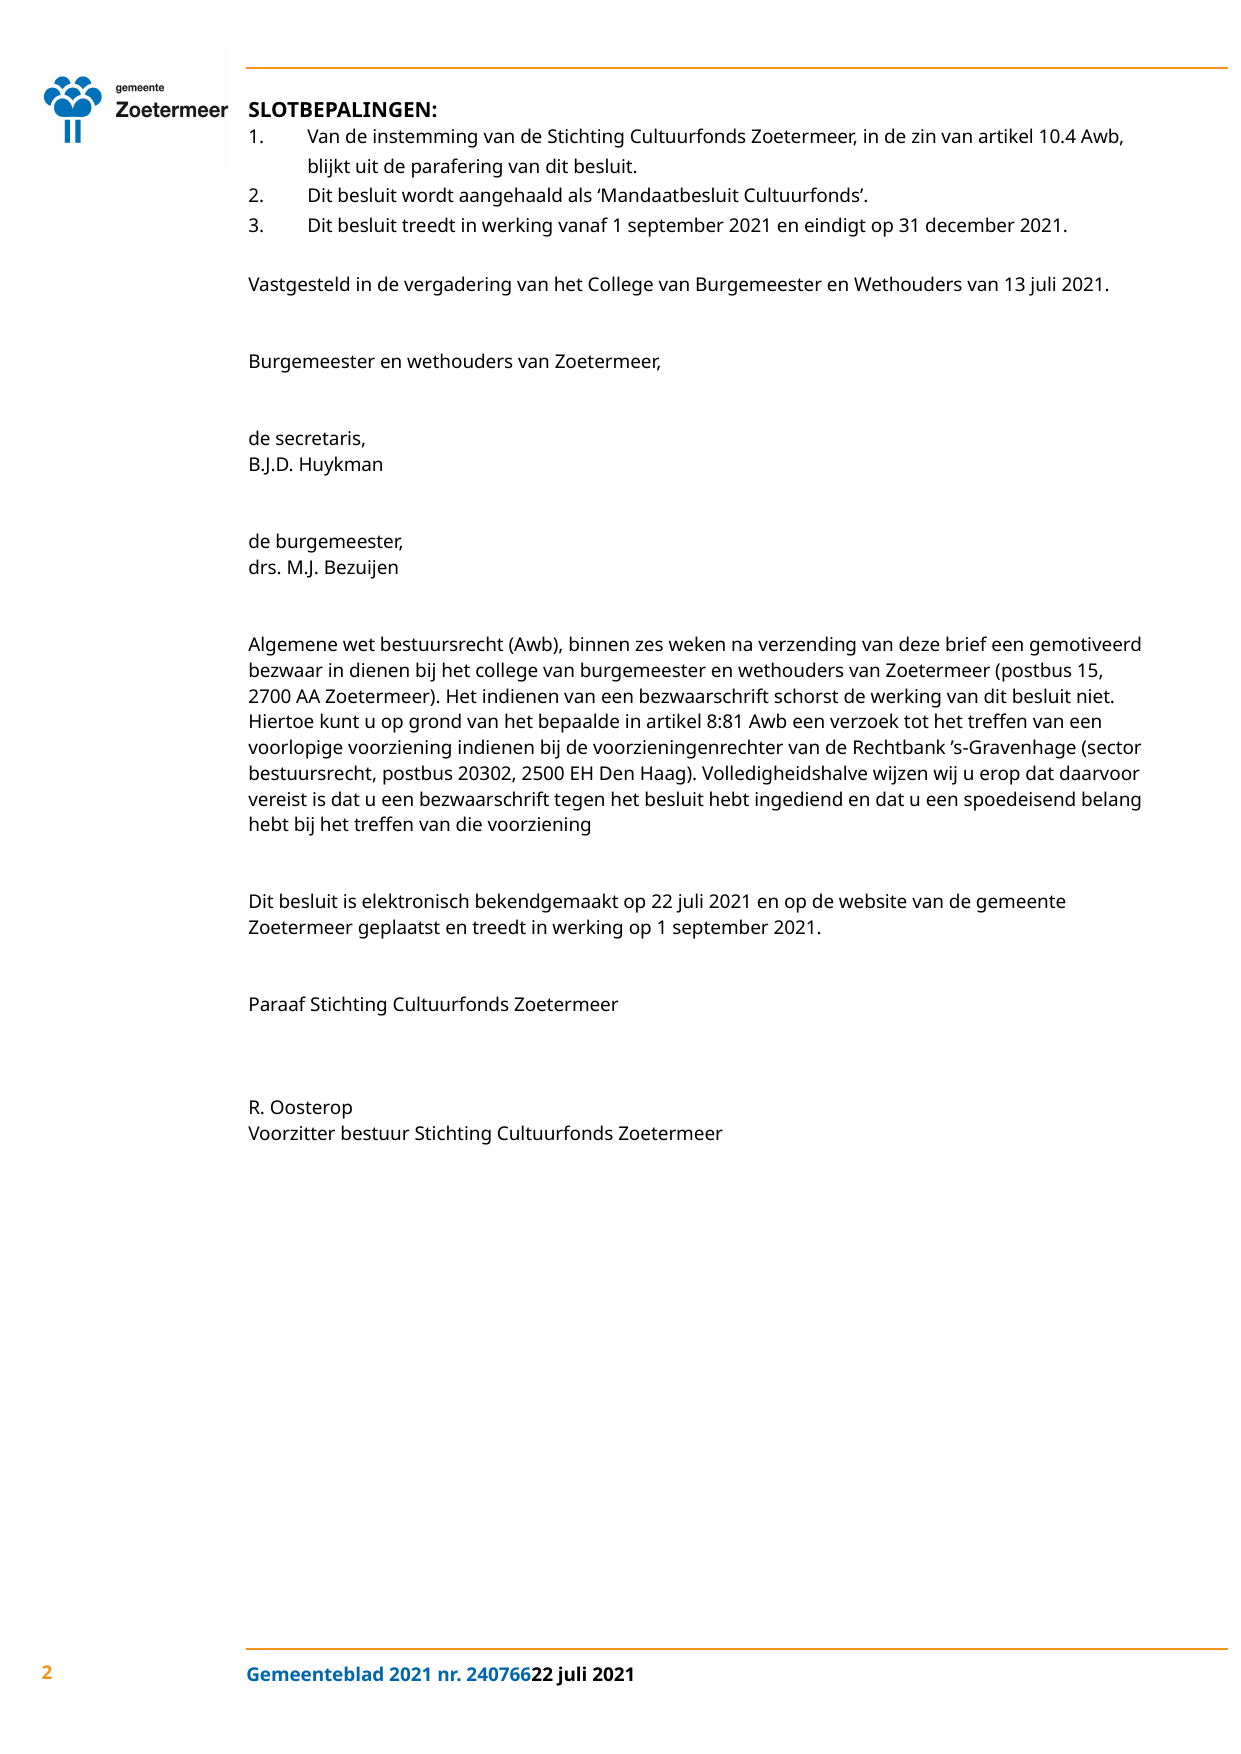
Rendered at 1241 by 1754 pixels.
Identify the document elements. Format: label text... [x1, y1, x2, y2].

text drs. M.J. Bezuijen [248, 554, 1152, 580]
text SLOTBEPALINGEN: [248, 95, 1152, 123]
text Burgemeester en wethouders van Zoetermeer, [248, 348, 1152, 374]
text de secretaris, [248, 426, 1152, 451]
list Dit besluit treedt in werking vanaf 1 september 2021 en eindigt op 31 december 2021. [248, 212, 1152, 238]
text Voorzitter bestuur Stichting Cultuurfonds Zoetermeer [248, 1120, 1152, 1146]
picture [41, 47, 231, 172]
list Dit besluit wordt aangehaald als ‘Mandaatbesluit Cultuurfonds’. [248, 182, 1152, 208]
text Vastgesteld in de vergadering van het College van Burgemeester en Wethouders van 13 juli 2021. [248, 271, 1152, 297]
text Dit besluit is elektronisch bekendgemaakt op 22 juli 2021 en op de website van de gemeente Zoetermeer geplaatst en treedt in werking op 1 september 2021. [248, 889, 1152, 940]
text B.J.D. Huykman [248, 451, 1152, 477]
text Paraaf Stichting Cultuurfonds Zoetermeer [248, 992, 1152, 1017]
text Algemene wet bestuursrecht (Awb), binnen zes weken na verzending van deze brief een gemotiveerd bezwaar in dienen bij het college van burgemeester en wethouders van Zoetermeer (postbus 15, 2700 AA Zoetermeer). Het indienen van een bezwaarschrift schorst de werking van dit besluit niet. Hiertoe kunt u op grond van het bepaalde in artikel 8:81 Awb een verzoek tot het treffen van een voorlopige voorziening indienen bij de voorzieningenrechter van de Rechtbank ’s-Gravenhage (sector bestuursrecht, postbus 20302, 2500 EH Den Haag). Volledigheidshalve wijzen wij u erop dat daarvoor vereist is dat u een bezwaarschrift tegen het besluit hebt ingediend en dat u een spoedeisend belang hebt bij het treffen van die voorziening [248, 631, 1152, 837]
text R. Oosterop [248, 1094, 1152, 1120]
list Van de instemming van de Stichting Cultuurfonds Zoetermeer, in de zin van artikel 10.4 Awb, blijkt uit de parafering van dit besluit. [248, 123, 1152, 178]
text de burgemeester, [248, 528, 1152, 554]
